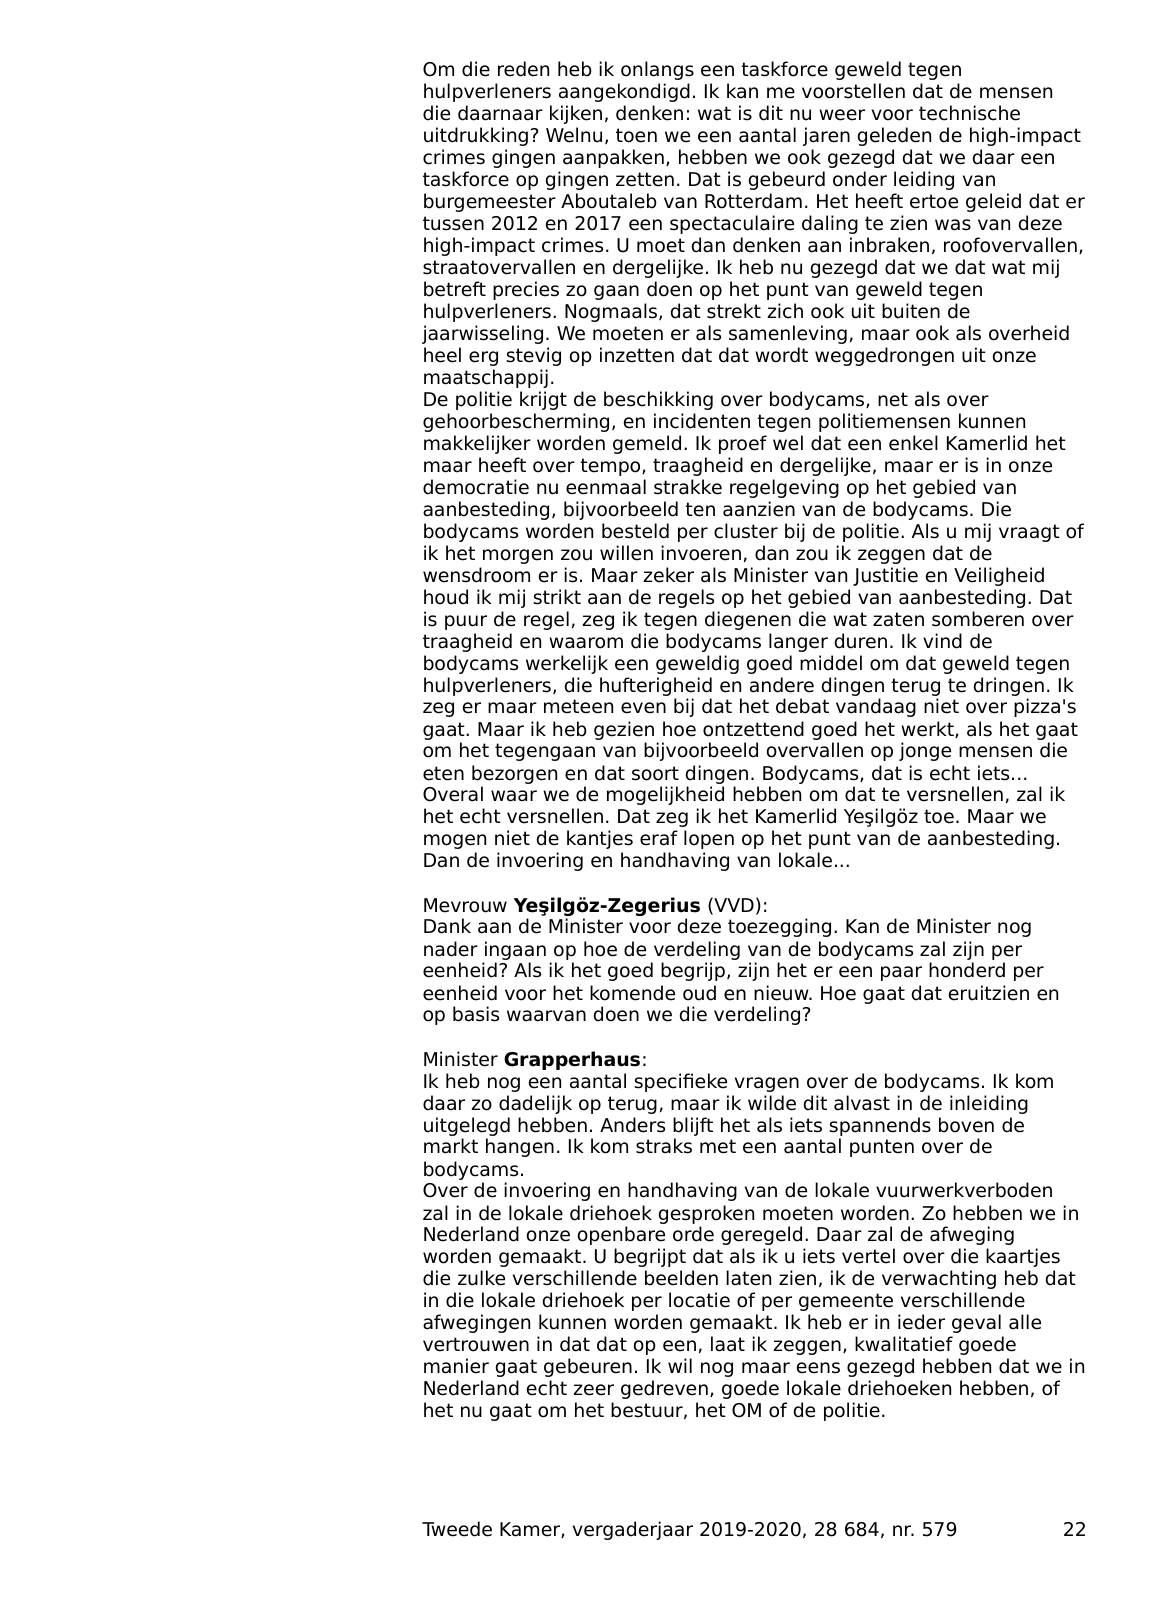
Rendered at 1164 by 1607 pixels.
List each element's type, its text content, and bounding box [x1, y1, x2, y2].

text De politie krijgt de beschikking over bodycams, net als over gehoorbescherming, en incidenten tegen politiemensen kunnen makkelijker worden gemeld. Ik proef wel dat een enkel Kamerlid het maar heeft over tempo, traagheid en dergelijke, maar er is in onze democratie nu eenmaal strakke regelgeving op het gebied van aanbesteding, bijvoorbeeld ten aanzien van de bodycams. Die bodycams worden besteld per cluster bij de politie. Als u mij vraagt of ik het morgen zou willen invoeren, dan zou ik zeggen dat de wensdroom er is. Maar zeker als Minister van Justitie en Veiligheid houd ik mij strikt aan de regels op het gebied van aanbesteding. Dat is puur de regel, zeg ik tegen diegenen die wat zaten somberen over traagheid en waarom die bodycams langer duren. Ik vind de bodycams werkelijk een geweldig goed middel om dat geweld tegen hulpverleners, die hufterigheid en andere dingen terug te dringen. Ik zeg er maar meteen even bij dat het debat vandaag niet over pizza's gaat. Maar ik heb gezien hoe ontzettend goed het werkt, als het gaat om het tegengaan van bijvoorbeeld overvallen op jonge mensen die eten bezorgen en dat soort dingen. Bodycams, dat is echt iets... Overal waar we de mogelijkheid hebben om dat te versnellen, zal ik het echt versnellen. Dat zeg ik het Kamerlid Yeşilgöz toe. Maar we mogen niet de kantjes eraf lopen op het punt van de aanbesteding. [422, 389, 1087, 850]
text Minister Grapperhaus: [422, 1048, 1087, 1071]
text Over de invoering en handhaving van de lokale vuurwerkverboden zal in de lokale driehoek gesproken moeten worden. Zo hebben we in Nederland onze openbare orde geregeld. Daar zal de afweging worden gemaakt. U begrijpt dat als ik u iets vertel over die kaartjes die zulke verschillende beelden laten zien, ik de verwachting heb dat in die lokale driehoek per locatie of per gemeente verschillende afwegingen kunnen worden gemaakt. Ik heb er in ieder geval alle vertrouwen in dat dat op een, laat ik zeggen, kwalitatief goede manier gaat gebeuren. Ik wil nog maar eens gezegd hebben dat we in Nederland echt zeer gedreven, goede lokale driehoeken hebben, of het nu gaat om het bestuur, het OM of de politie. [422, 1180, 1087, 1422]
text Om die reden heb ik onlangs een taskforce geweld tegen hulpverleners aangekondigd. Ik kan me voorstellen dat de mensen die daarnaar kijken, denken: wat is dit nu weer voor technische uitdrukking? Welnu, toen we een aantal jaren geleden de high-impact crimes gingen aanpakken, hebben we ook gezegd dat we daar een taskforce op gingen zetten. Dat is gebeurd onder leiding van burgemeester Aboutaleb van Rotterdam. Het heeft ertoe geleid dat er tussen 2012 en 2017 een spectaculaire daling te zien was van deze high-impact crimes. U moet dan denken aan inbraken, roofovervallen, straatovervallen en dergelijke. Ik heb nu gezegd dat we dat wat mij betreft precies zo gaan doen op het punt van geweld tegen hulpverleners. Nogmaals, dat strekt zich ook uit buiten de jaarwisseling. We moeten er als samenleving, maar ook als overheid heel erg stevig op inzetten dat dat wordt weggedrongen uit onze maatschappij. [422, 59, 1087, 389]
text Dank aan de Minister voor deze toezegging. Kan de Minister nog nader ingaan op hoe de verdeling van de bodycams zal zijn per eenheid? Als ik het goed begrijp, zijn het er een paar honderd per eenheid voor het komende oud en nieuw. Hoe gaat dat eruitzien en op basis waarvan doen we die verdeling? [422, 916, 1087, 1026]
text Mevrouw Yeşilgöz-Zegerius (VVD): [422, 894, 1087, 916]
text Ik heb nog een aantal specifieke vragen over de bodycams. Ik kom daar zo dadelijk op terug, maar ik wilde dit alvast in de inleiding uitgelegd hebben. Anders blijft het als iets spannends boven de markt hangen. Ik kom straks met een aantal punten over de bodycams. [422, 1071, 1087, 1180]
text Dan de invoering en handhaving van lokale... [422, 850, 1087, 872]
